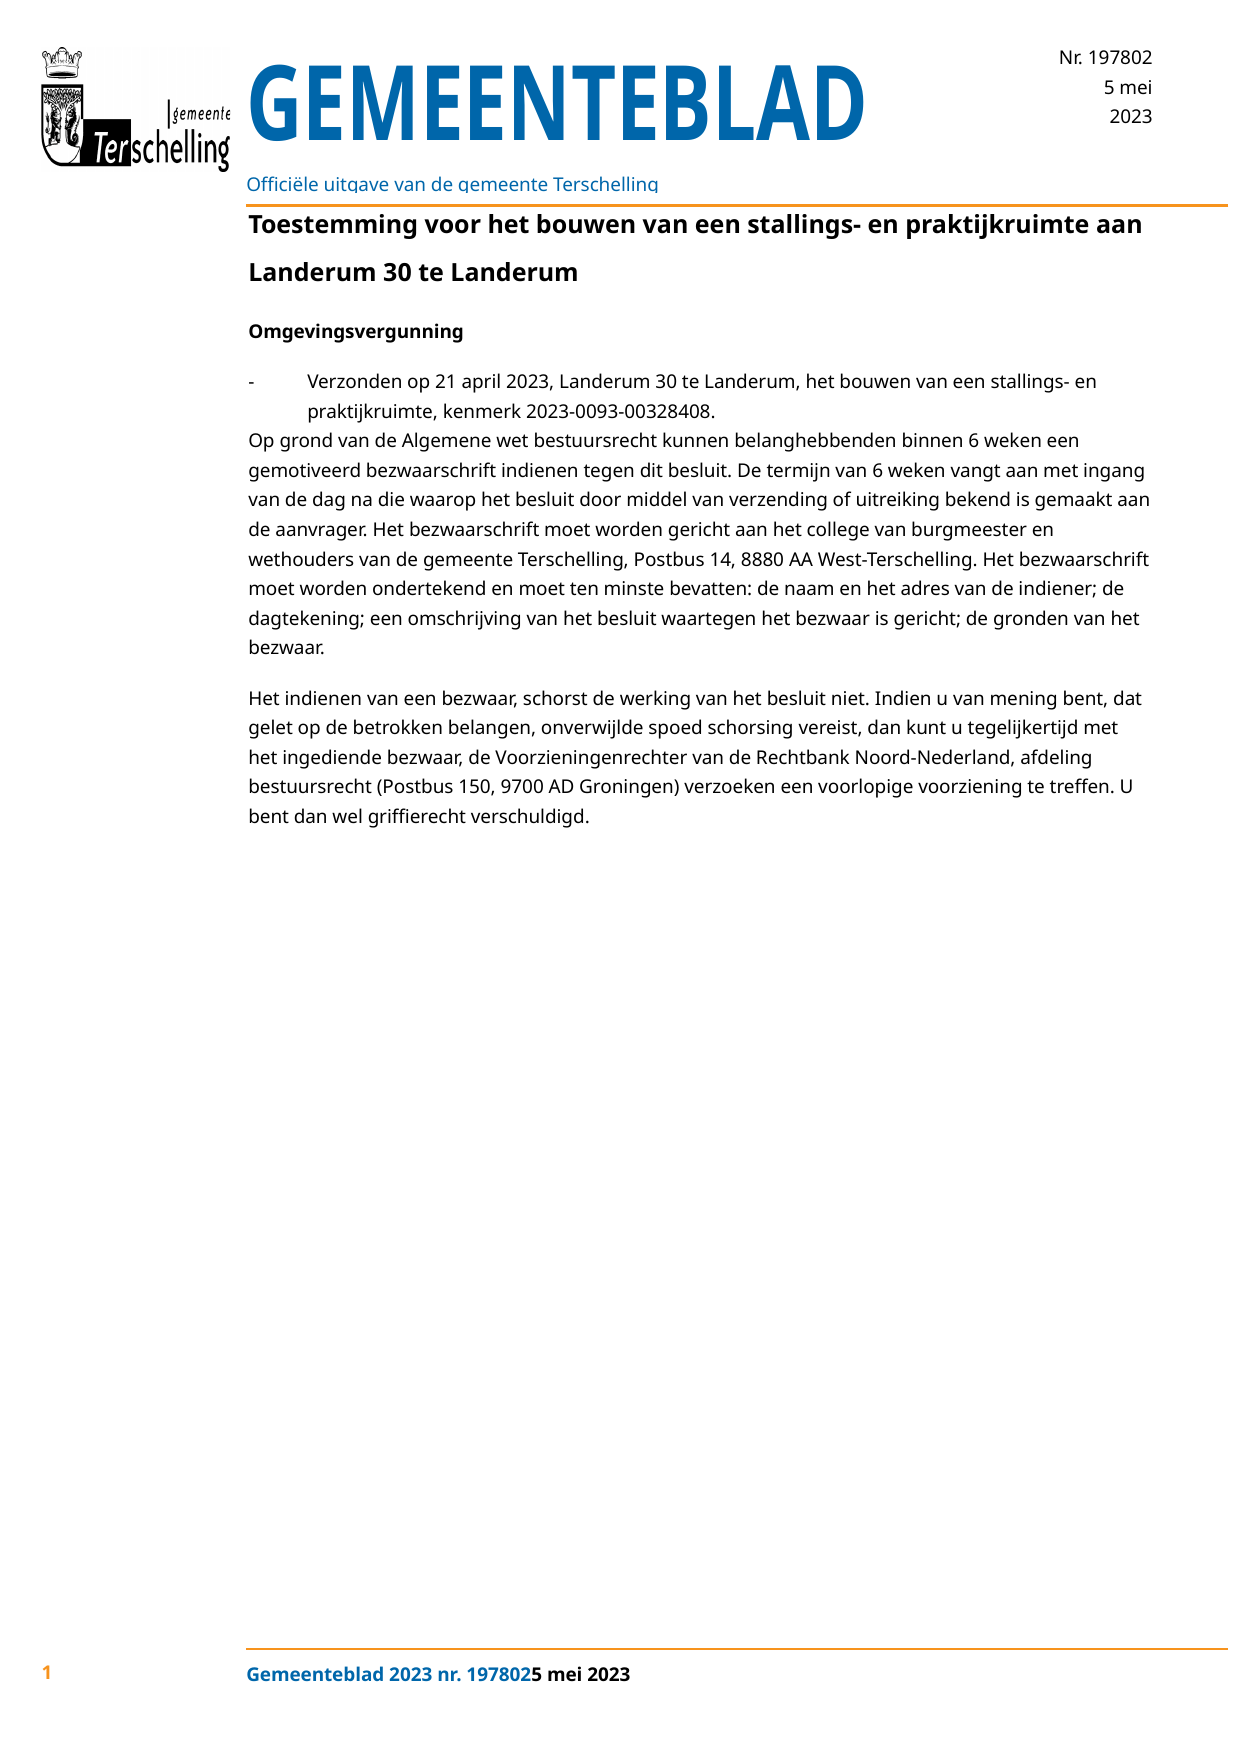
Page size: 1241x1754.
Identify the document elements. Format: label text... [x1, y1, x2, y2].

text Het indienen van een bezwaar, schorst de werking van het besluit niet. Indien u van mening bent, dat gelet op de betrokken belangen, onverwijlde spoed schorsing vereist, dan kunt u tegelijkertijd met het ingediende bezwaar, de Voorzieningenrechter van de Rechtbank Noord-Nederland, afdeling bestuursrecht (Postbus 150, 9700 AD Groningen) verzoeken een voorlopige voorziening te treffen. U bent dan wel griffierecht verschuldigd. [248, 685, 1152, 829]
text Omgevingsvergunning [248, 318, 1152, 344]
text Op grond van de Algemene wet bestuursrecht kunnen belanghebbenden binnen 6 weken een gemotiveerd bezwaarschrift indienen tegen dit besluit. De termijn van 6 weken vangt aan met ingang van de dag na die waarop het besluit door middel van verzending of uitreiking bekend is gemaakt aan de aanvrager. Het bezwaarschrift moet worden gericht aan het college van burgmeester en wethouders van de gemeente Terschelling, Postbus 14, 8880 AA West-Terschelling. Het bezwaarschrift moet worden ondertekend en moet ten minste bevatten: de naam en het adres van de indiener; de dagtekening; een omschrijving van het besluit waartegen het bezwaar is gericht; de gronden van het bezwaar. [248, 427, 1152, 660]
picture [41, 47, 231, 172]
text Toestemming voor het bouwen van een stallings- en praktijkruimte aan Landerum 30 te Landerum [248, 207, 1152, 288]
list Verzonden op 21 april 2023, Landerum 30 te Landerum, het bouwen van een stallings- en praktijkruimte, kenmerk 2023-0093-00328408. [248, 368, 1152, 424]
